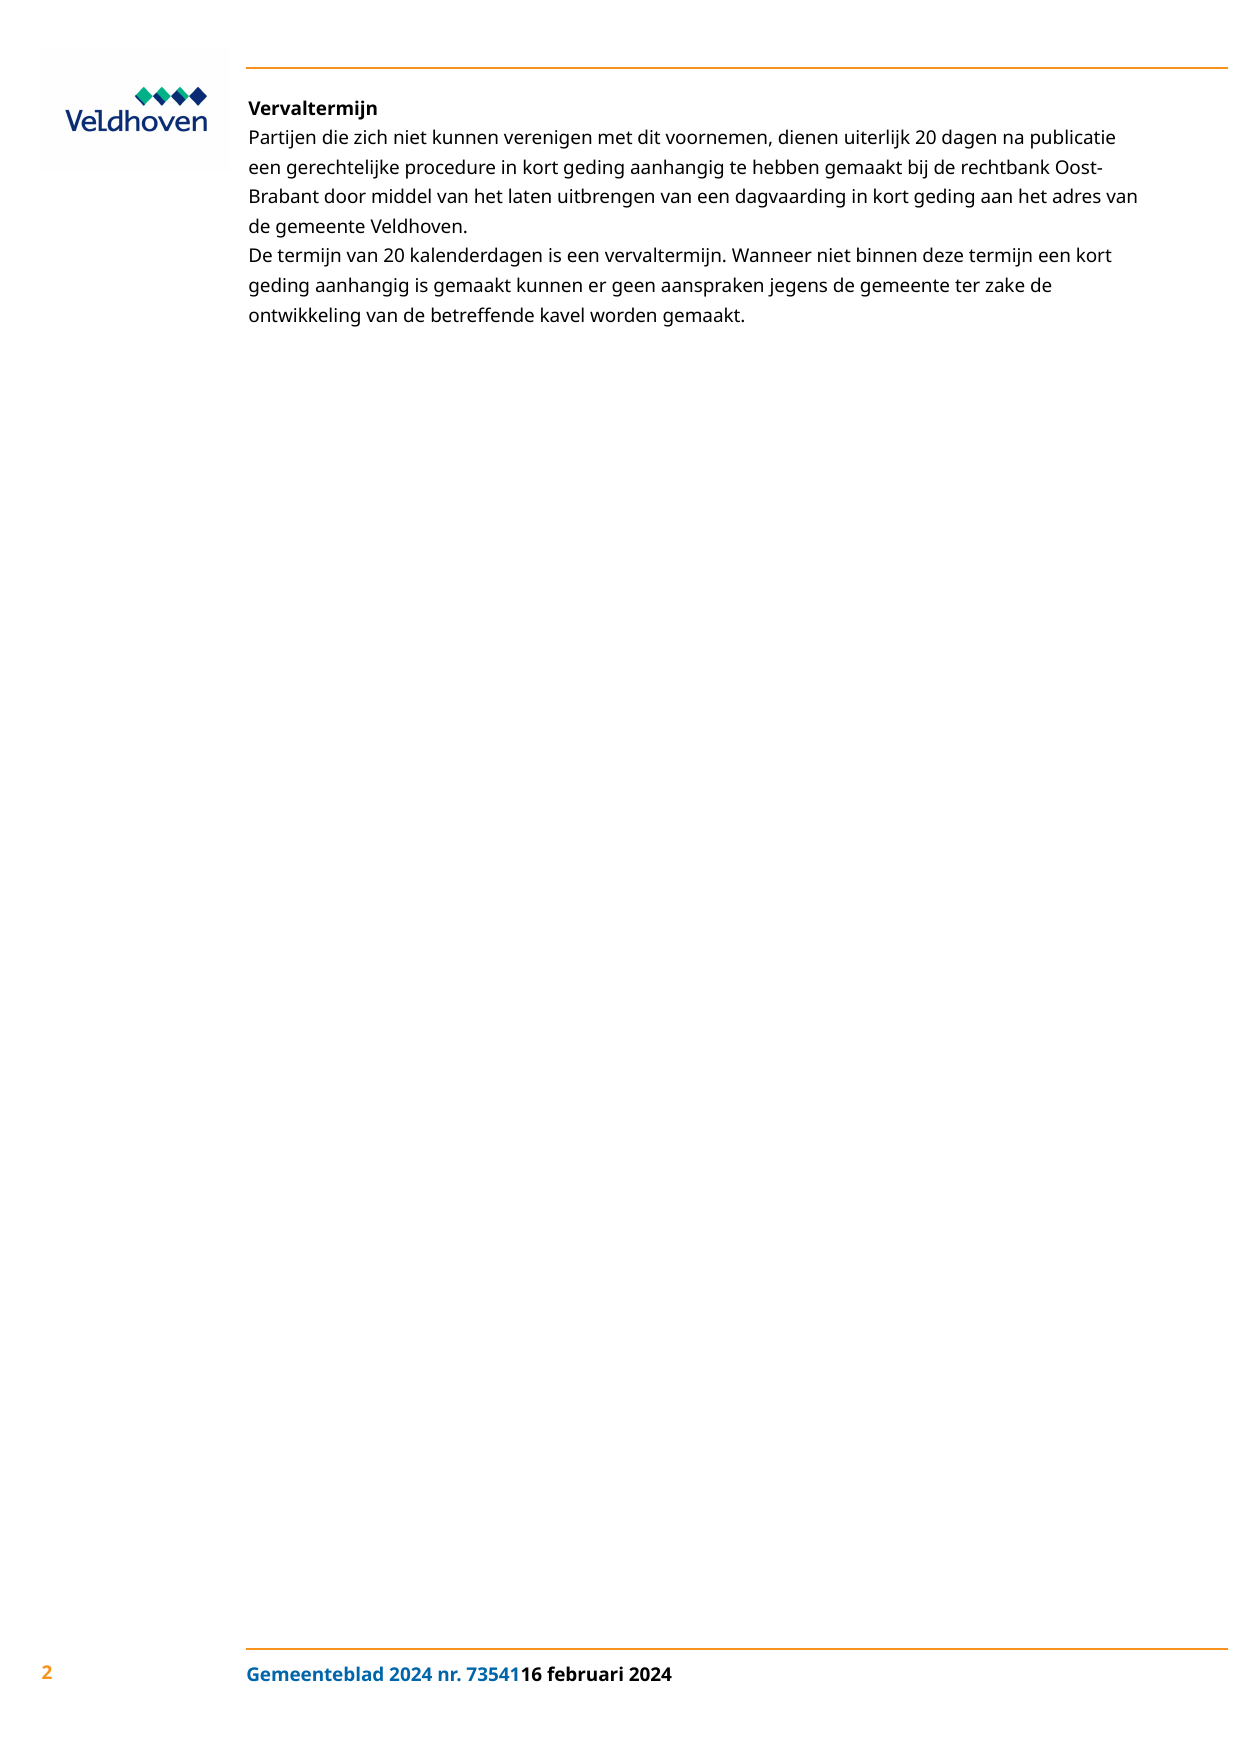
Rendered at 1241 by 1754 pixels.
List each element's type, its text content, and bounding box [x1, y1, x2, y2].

picture [41, 47, 231, 172]
text Partijen die zich niet kunnen verenigen met dit voornemen, dienen uiterlijk 20 dagen na publicatie een gerechtelijke procedure in kort geding aanhangig te hebben gemaakt bij de rechtbank Oost-Brabant door middel van het laten uitbrengen van een dagvaarding in kort geding aan het adres van de gemeente Veldhoven. [248, 124, 1152, 239]
text Vervaltermijn [248, 95, 1152, 121]
text De termijn van 20 kalenderdagen is een vervaltermijn. Wanneer niet binnen deze termijn een kort geding aanhangig is gemaakt kunnen er geen aanspraken jegens de gemeente ter zake de ontwikkeling van de betreffende kavel worden gemaakt. [248, 243, 1152, 328]
